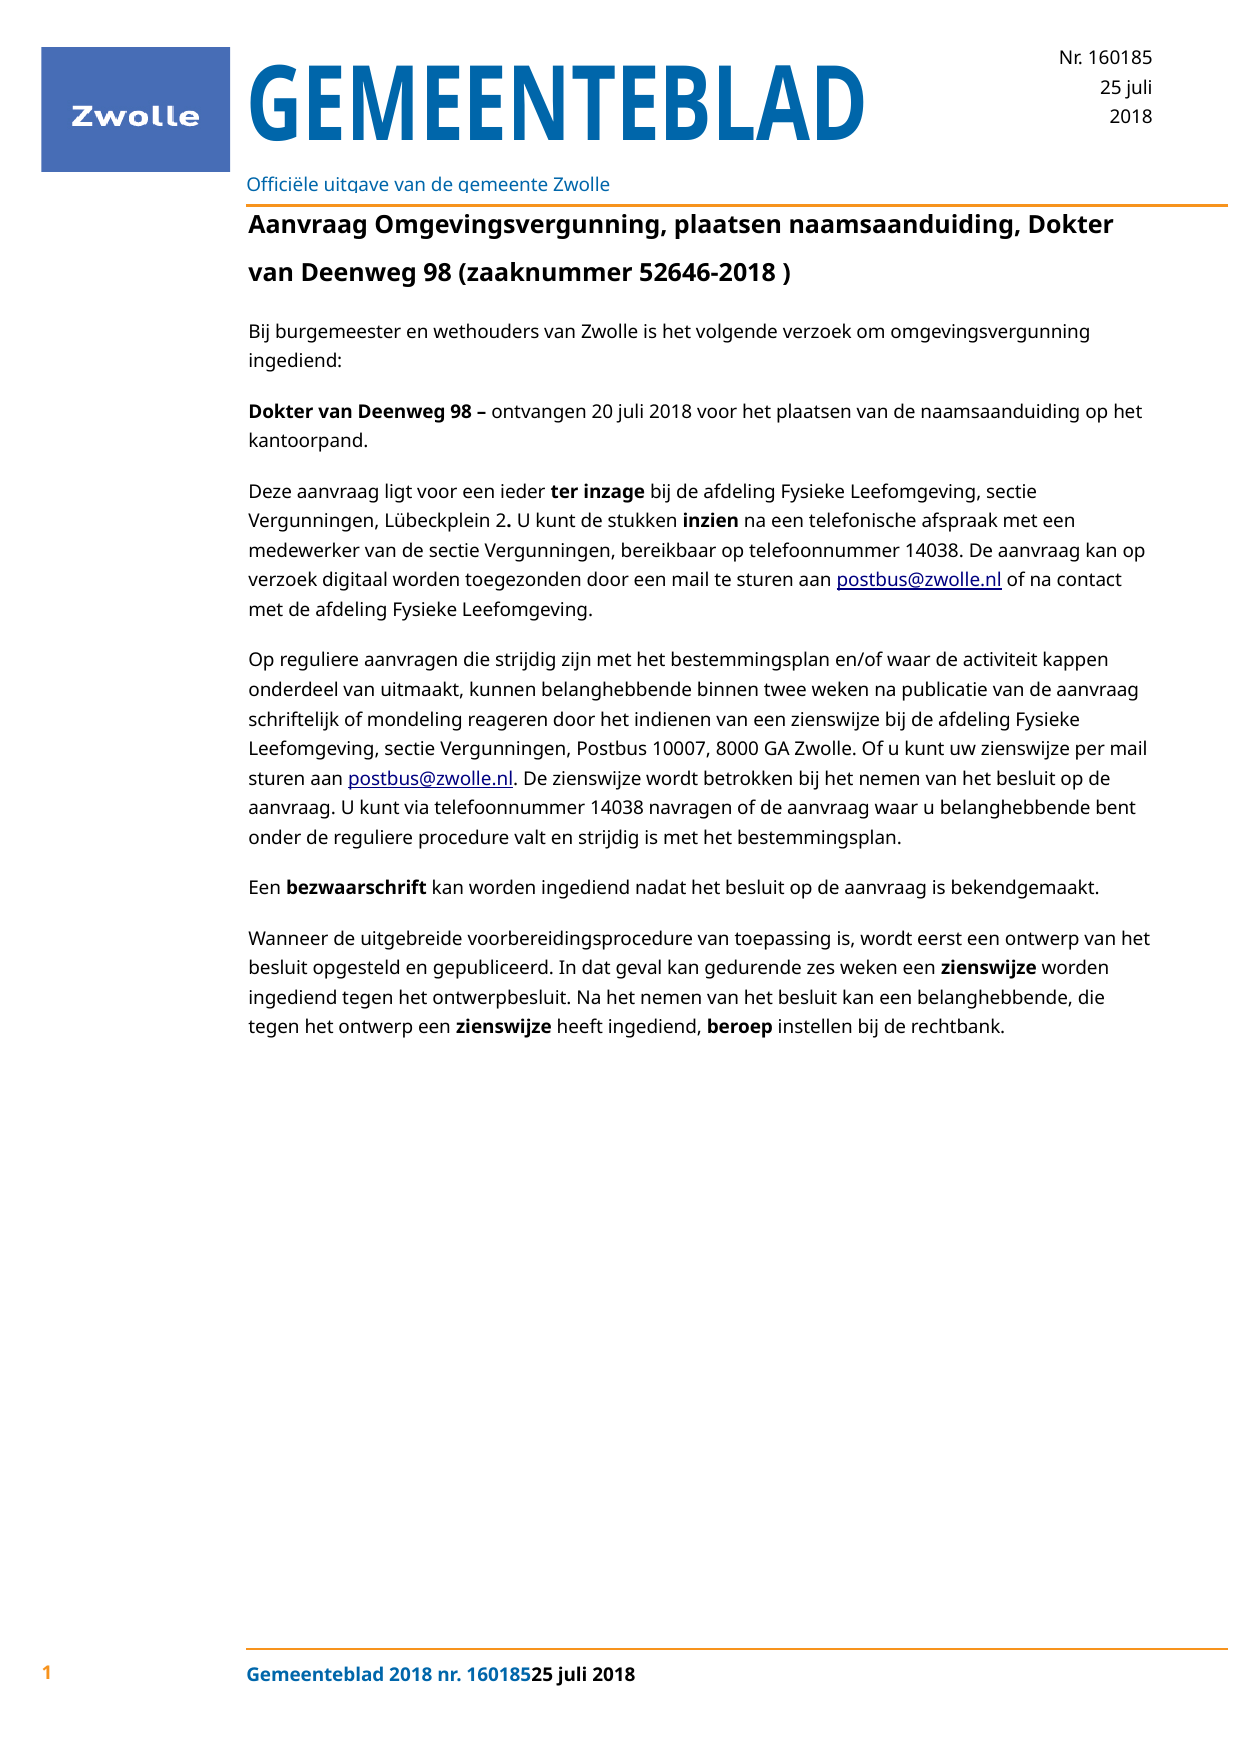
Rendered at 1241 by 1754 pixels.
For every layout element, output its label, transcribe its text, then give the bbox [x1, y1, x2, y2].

text Bij burgemeester en wethouders van Zwolle is het volgende verzoek om omgevingsvergunning ingediend: [248, 318, 1152, 373]
text Aanvraag Omgevingsvergunning, plaatsen naamsaanduiding, Dokter van Deenweg 98 (zaaknummer 52646-2018 ) [248, 207, 1152, 288]
text Wanneer de uitgebreide voorbereidingsprocedure van toepassing is, wordt eerst een ontwerp van het besluit opgesteld en gepubliceerd. In dat geval kan gedurende zes weken een zienswijze worden ingediend tegen het ontwerpbesluit. Na het nemen van het besluit kan een belanghebbende, die tegen het ontwerp een zienswijze heeft ingediend, beroep instellen bij de rechtbank. [248, 925, 1152, 1039]
text Deze aanvraag ligt voor een ieder ter inzage bij de afdeling Fysieke Leefomgeving, sectie Vergunningen, Lübeckplein 2. U kunt de stukken inzien na een telefonische afspraak met een medewerker van de sectie Vergunningen, bereikbaar op telefoonnummer 14038. De aanvraag kan op verzoek digitaal worden toegezonden door een mail te sturen aan postbus@zwolle.nl of na contact met de afdeling Fysieke Leefomgeving. [248, 478, 1152, 622]
text Op reguliere aanvragen die strijdig zijn met het bestemmingsplan en/of waar de activiteit kappen onderdeel van uitmaakt, kunnen belanghebbende binnen twee weken na publicatie van de aanvraag schriftelijk of mondeling reageren door het indienen van een zienswijze bij de afdeling Fysieke Leefomgeving, sectie Vergunningen, Postbus 10007, 8000 GA Zwolle. Of u kunt uw zienswijze per mail sturen aan postbus@zwolle.nl. De zienswijze wordt betrokken bij het nemen van het besluit op de aanvraag. U kunt via telefoonnummer 14038 navragen of de aanvraag waar u belanghebbende bent onder de reguliere procedure valt en strijdig is met het bestemmingsplan. [248, 647, 1152, 850]
picture [41, 47, 231, 172]
text Een bezwaarschrift kan worden ingediend nadat het besluit op de aanvraag is bekendgemaakt. [248, 874, 1152, 900]
text Dokter van Deenweg 98 – ontvangen 20 juli 2018 voor het plaatsen van de naamsaanduiding op het kantoorpand. [248, 398, 1152, 453]
